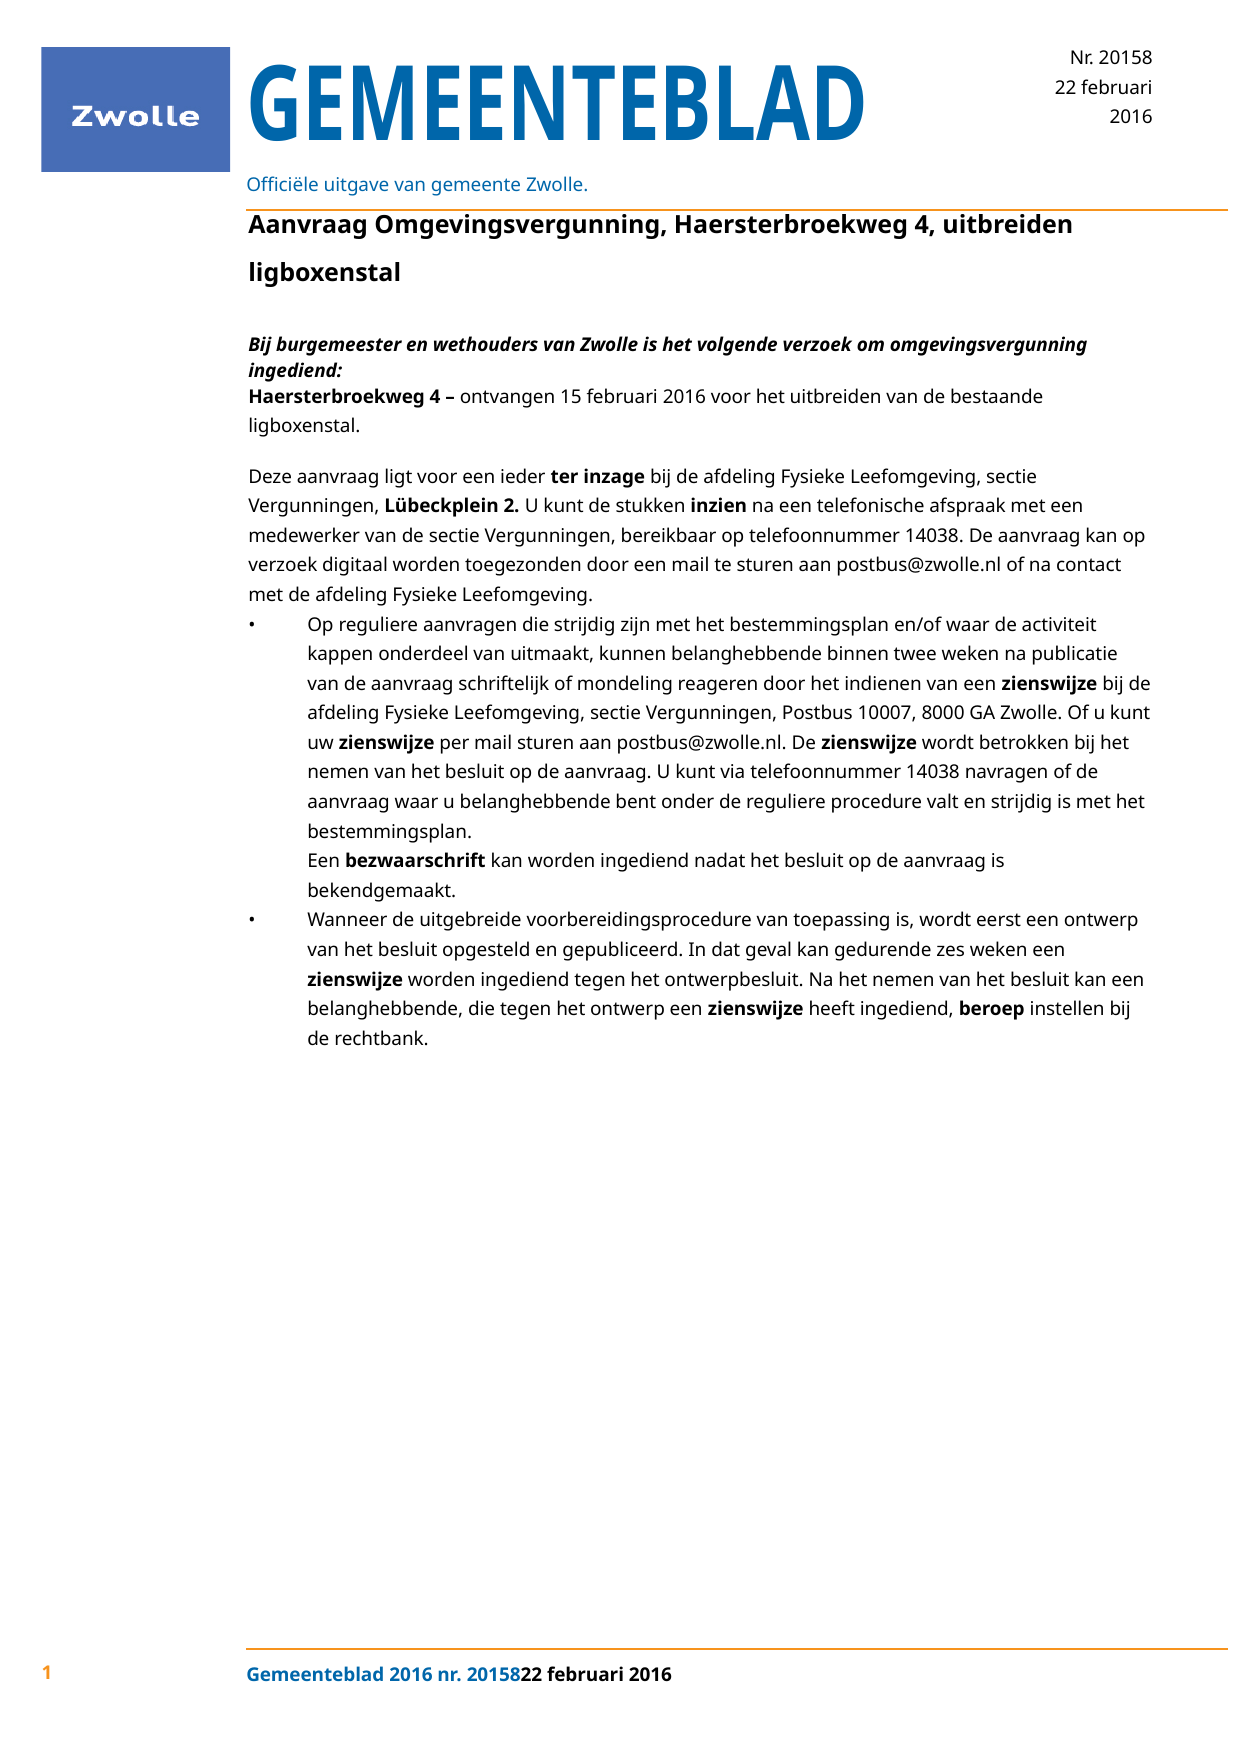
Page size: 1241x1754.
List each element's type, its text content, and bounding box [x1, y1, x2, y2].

picture [41, 47, 231, 172]
text Haersterbroekweg 4 – ontvangen 15 februari 2016 voor het uitbreiden van de bestaande ligboxenstal. [248, 383, 1152, 438]
list Wanneer de uitgebreide voorbereidingsprocedure van toepassing is, wordt eerst een ontwerp van het besluit opgesteld en gepubliceerd. In dat geval kan gedurende zes weken een zienswijze worden ingediend tegen het ontwerpbesluit. Na het nemen van het besluit kan een belanghebbende, die tegen het ontwerp een zienswijze heeft ingediend, beroep instellen bij de rechtbank. [248, 907, 1152, 1051]
text Deze aanvraag ligt voor een ieder ter inzage bij de afdeling Fysieke Leefomgeving, sectie Vergunningen, Lübeckplein 2. U kunt de stukken inzien na een telefonische afspraak met een medewerker van de sectie Vergunningen, bereikbaar op telefoonnummer 14038. De aanvraag kan op verzoek digitaal worden toegezonden door een mail te sturen aan postbus@zwolle.nl of na contact met de afdeling Fysieke Leefomgeving. [248, 463, 1152, 607]
list Een bezwaarschrift kan worden ingediend nadat het besluit op de aanvraag is bekendgemaakt. [248, 847, 1152, 903]
text Aanvraag Omgevingsvergunning, Haersterbroekweg 4, uitbreiden ligboxenstal [248, 211, 1152, 288]
list Op reguliere aanvragen die strijdig zijn met het bestemmingsplan en/of waar de activiteit kappen onderdeel van uitmaakt, kunnen belanghebbende binnen twee weken na publicatie van de aanvraag schriftelijk of mondeling reageren door het indienen van een zienswijze bij de afdeling Fysieke Leefomgeving, sectie Vergunningen, Postbus 10007, 8000 GA Zwolle. Of u kunt uw zienswijze per mail sturen aan postbus@zwolle.nl. De zienswijze wordt betrokken bij het nemen van het besluit op de aanvraag. U kunt via telefoonnummer 14038 navragen of de aanvraag waar u belanghebbende bent onder de reguliere procedure valt en strijdig is met het bestemmingsplan. [248, 611, 1152, 844]
text Bij burgemeester en wethouders van Zwolle is het volgende verzoek om omgevingsvergunning ingediend: [248, 331, 1152, 383]
